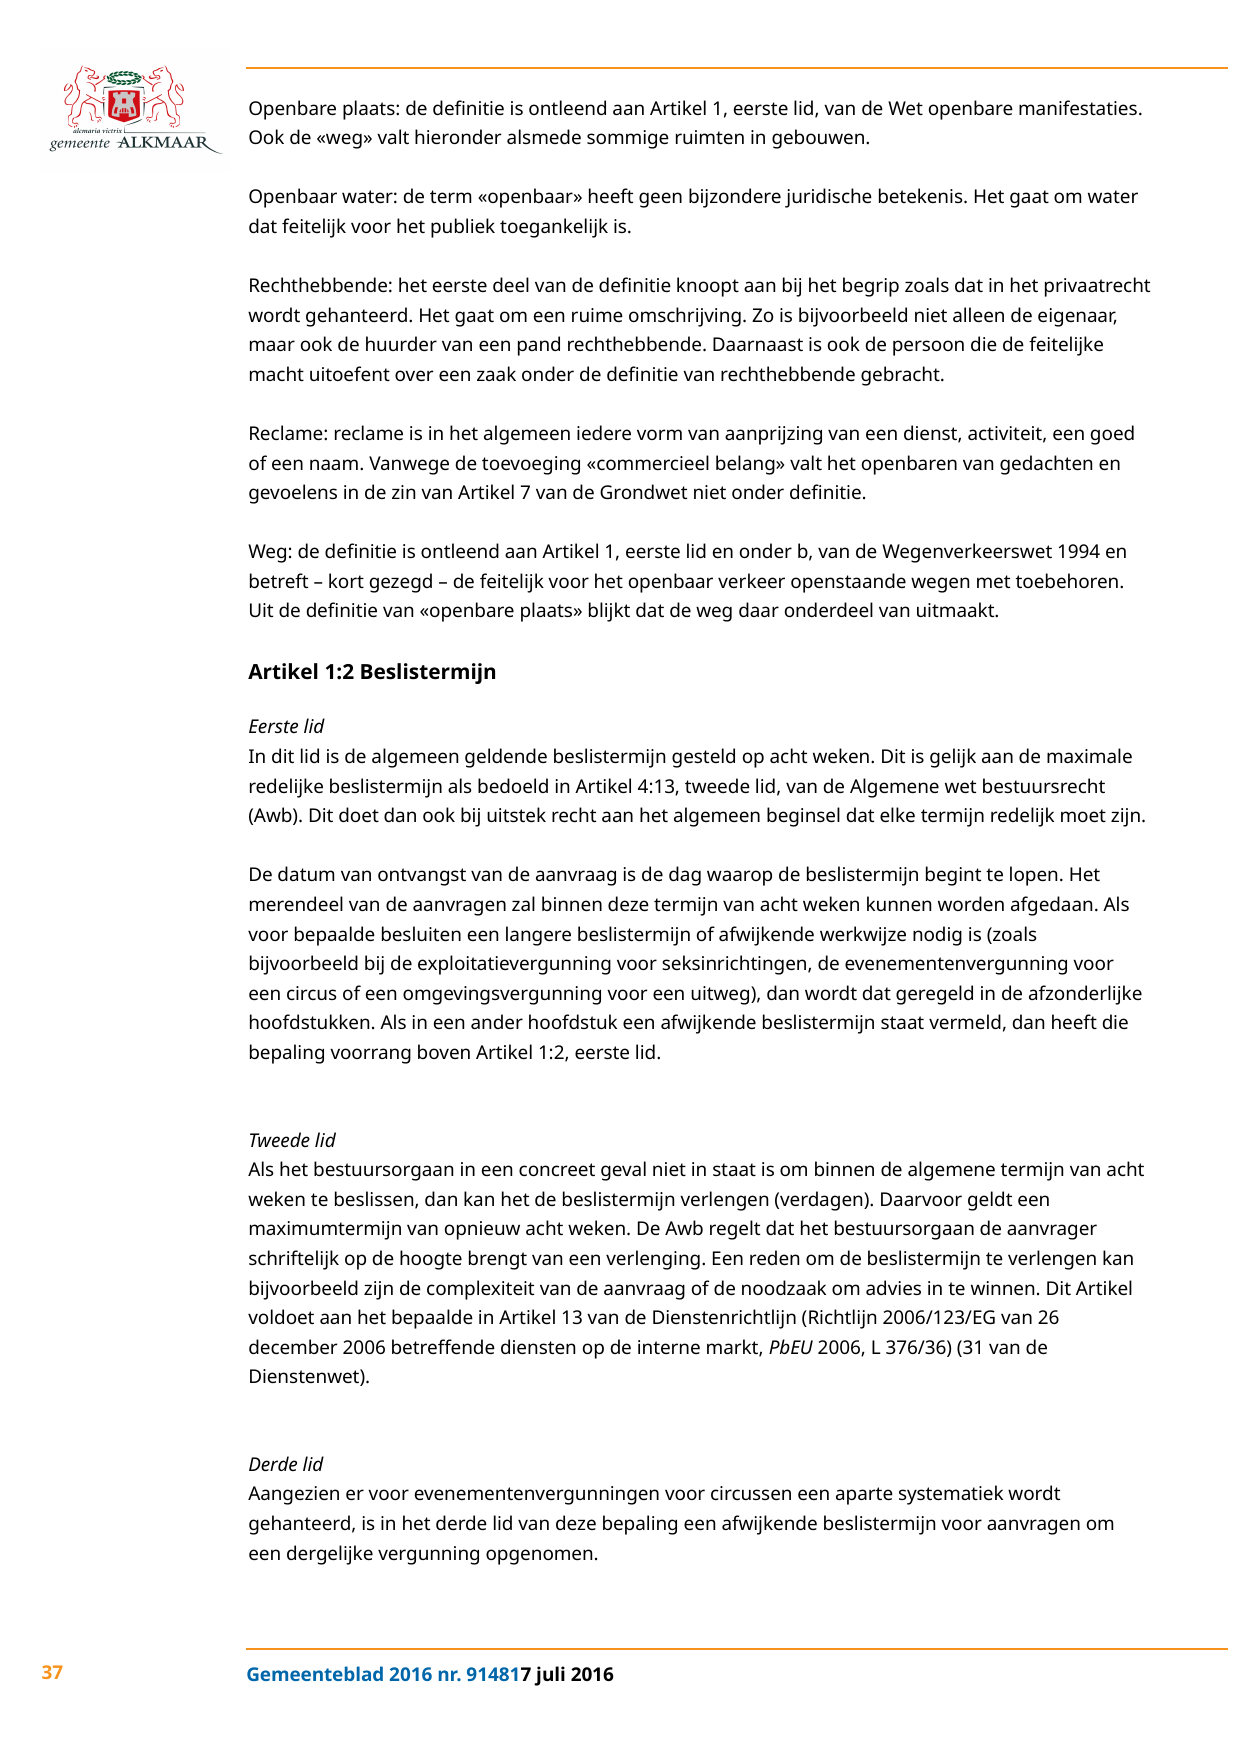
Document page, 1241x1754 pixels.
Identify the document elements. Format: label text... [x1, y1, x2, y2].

text Tweede lid [248, 1127, 1152, 1152]
text Artikel 1:2 Beslistermijn [248, 657, 1152, 685]
text Weg: de definitie is ontleend aan Artikel 1, eerste lid en onder b, van de Wegenverkeerswet 1994 en betreft – kort gezegd – de feitelijk voor het openbaar verkeer openstaande wegen met toebehoren. Uit de definitie van «openbare plaats» blijkt dat de weg daar onderdeel van uitmaakt. [248, 538, 1152, 623]
text Reclame: reclame is in het algemeen iedere vorm van aanprijzing van een dienst, activiteit, een goed of een naam. Vanwege de toevoeging «commercieel belang» valt het openbaren van gedachten en gevoelens in de zin van Artikel 7 van de Grondwet niet onder definitie. [248, 420, 1152, 505]
text In dit lid is de algemeen geldende beslistermijn gesteld op acht weken. Dit is gelijk aan de maximale redelijke beslistermijn als bedoeld in Artikel 4:13, tweede lid, van de Algemene wet bestuursrecht (Awb). Dit doet dan ook bij uitstek recht aan het algemeen beginsel dat elke termijn redelijk moet zijn. [248, 743, 1152, 828]
picture [41, 47, 231, 172]
text Openbaar water: de term «openbaar» heeft geen bijzondere juridische betekenis. Het gaat om water dat feitelijk voor het publiek toegankelijk is. [248, 183, 1152, 239]
text Eerste lid [248, 714, 1152, 739]
text Derde lid [248, 1451, 1152, 1477]
text De datum van ontvangst van de aanvraag is de dag waarop de beslistermijn begint te lopen. Het merendeel van de aanvragen zal binnen deze termijn van acht weken kunnen worden afgedaan. Als voor bepaalde besluiten een langere beslistermijn of afwijkende werkwijze nodig is (zoals bijvoorbeeld bij de exploitatievergunning voor seksinrichtingen, de evenementenvergunning voor een circus of een omgevingsvergunning voor een uitweg), dan wordt dat geregeld in de afzonderlijke hoofdstukken. Als in een ander hoofdstuk een afwijkende beslistermijn staat vermeld, dan heeft die bepaling voorrang boven Artikel 1:2, eerste lid. [248, 862, 1152, 1065]
text Openbare plaats: de definitie is ontleend aan Artikel 1, eerste lid, van de Wet openbare manifestaties. Ook de «weg» valt hieronder alsmede sommige ruimten in gebouwen. [248, 95, 1152, 150]
text Rechthebbende: het eerste deel van de definitie knoopt aan bij het begrip zoals dat in het privaatrecht wordt gehanteerd. Het gaat om een ruime omschrijving. Zo is bijvoorbeeld niet alleen de eigenaar, maar ook de huurder van een pand rechthebbende. Daarnaast is ook de persoon die de feitelijke macht uitoefent over een zaak onder de definitie van rechthebbende gebracht. [248, 272, 1152, 387]
text Als het bestuursorgaan in een concreet geval niet in staat is om binnen de algemene termijn van acht weken te beslissen, dan kan het de beslistermijn verlengen (verdagen). Daarvoor geldt een maximumtermijn van opnieuw acht weken. De Awb regelt dat het bestuursorgaan de aanvrager schriftelijk op de hoogte brengt van een verlenging. Een reden om de beslistermijn te verlengen kan bijvoorbeeld zijn de complexiteit van de aanvraag of de noodzaak om advies in te winnen. Dit Artikel voldoet aan het bepaalde in Artikel 13 van de Dienstenrichtlijn (Richtlijn 2006/123/EG van 26 december 2006 betreffende diensten op de interne markt, PbEU 2006, L 376/36) (31 van de Dienstenwet). [248, 1156, 1152, 1389]
text Aangezien er voor evenementenvergunningen voor circussen een aparte systematiek wordt gehanteerd, is in het derde lid van deze bepaling een afwijkende beslistermijn voor aanvragen om een dergelijke vergunning opgenomen. [248, 1481, 1152, 1566]
